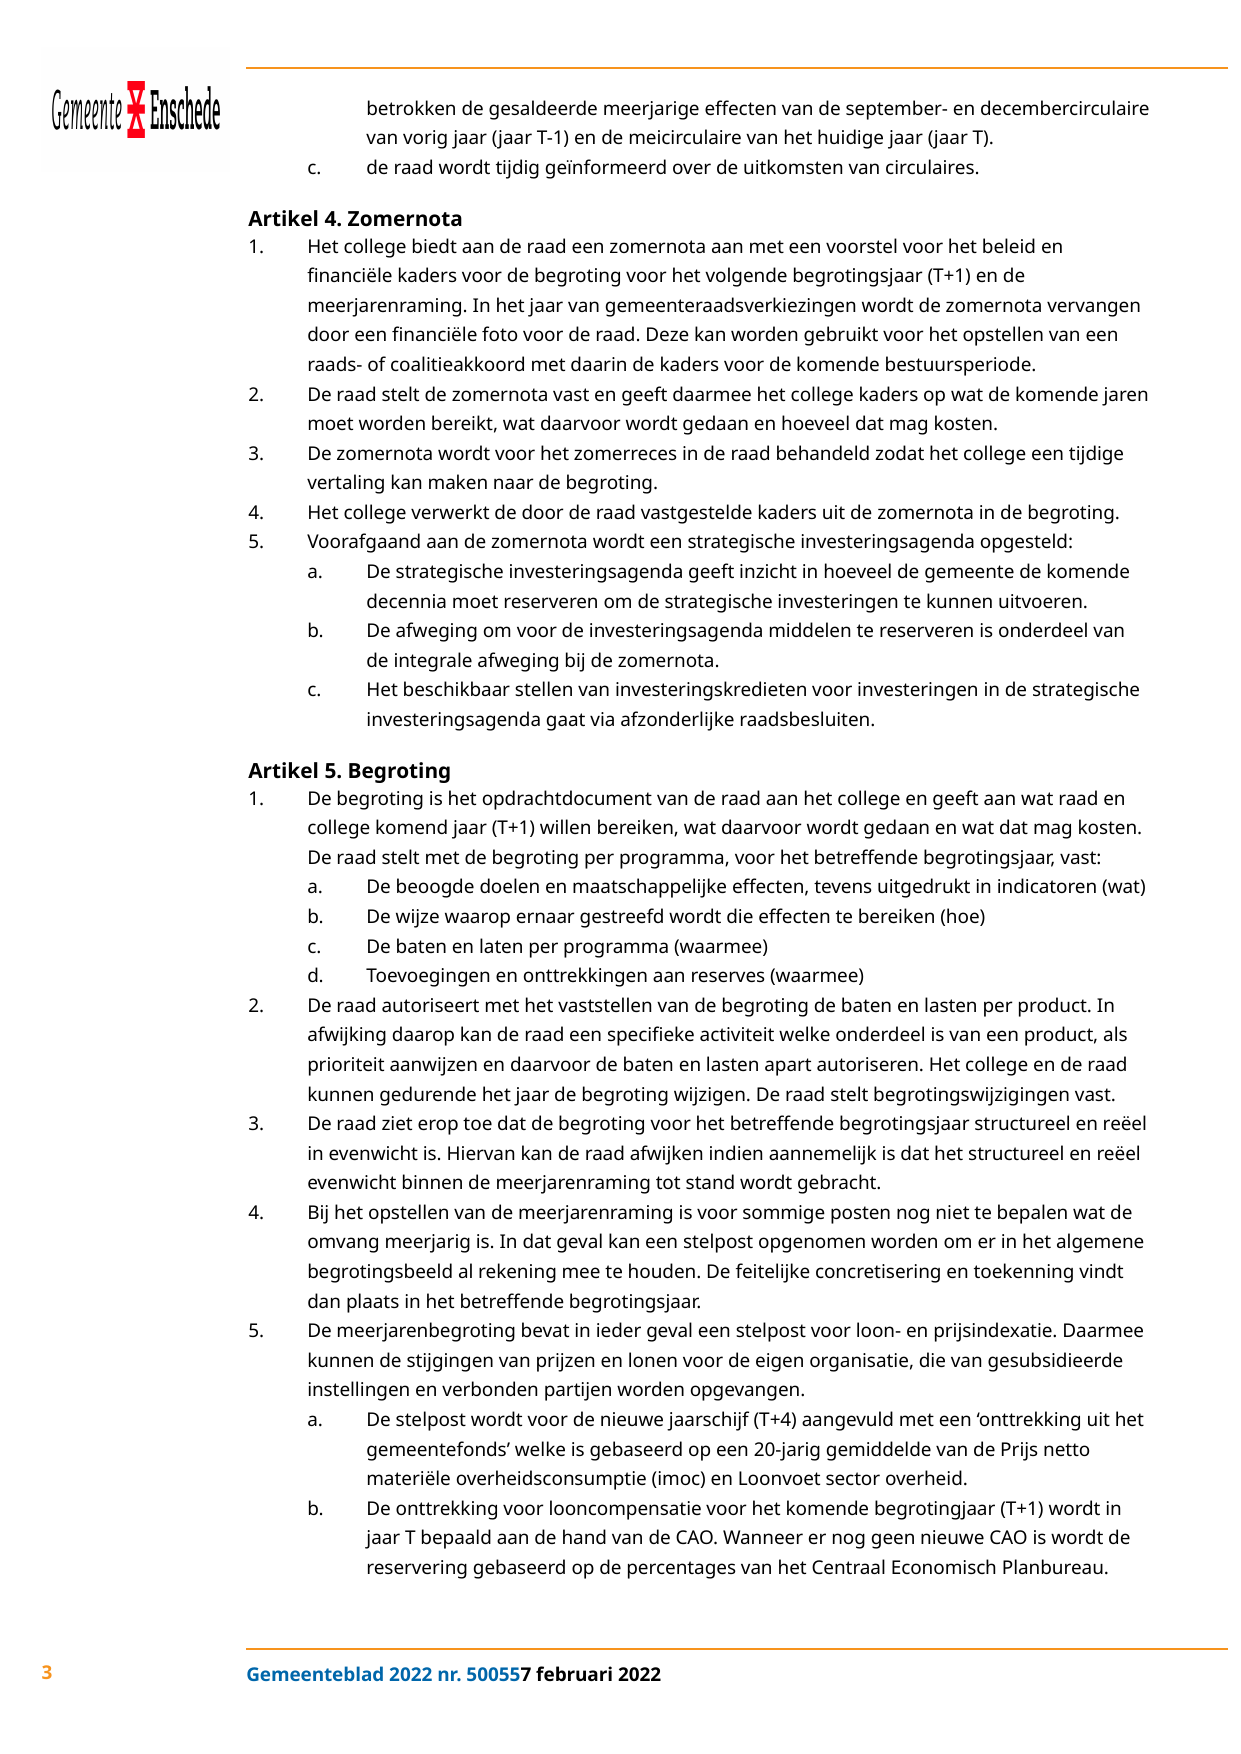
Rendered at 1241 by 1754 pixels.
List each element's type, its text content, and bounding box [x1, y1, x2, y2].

list betrokken de gesaldeerde meerjarige effecten van de september- en decembercirculaire van vorig jaar (jaar T-1) en de meicirculaire van het huidige jaar (jaar T). [307, 95, 1152, 150]
list De baten en laten per programma (waarmee) [307, 933, 1152, 959]
list Het college biedt aan de raad een zomernota aan met een voorstel voor het beleid en financiële kaders voor de begroting voor het volgende begrotingsjaar (T+1) en de meerjarenraming. In het jaar van gemeenteraadsverkiezingen wordt de zomernota vervangen door een financiële foto voor de raad. Deze kan worden gebruikt voor het opstellen van een raads- of coalitieakkoord met daarin de kaders voor de komende bestuursperiode. [248, 233, 1152, 377]
list De raad ziet erop toe dat de begroting voor het betreffende begrotingsjaar structureel en reëel in evenwicht is. Hiervan kan de raad afwijken indien aannemelijk is dat het structureel en reëel evenwicht binnen de meerjarenraming tot stand wordt gebracht. [248, 1110, 1152, 1195]
picture [41, 47, 231, 172]
text Artikel 5. Begroting [248, 757, 1152, 785]
list De beoogde doelen en maatschappelijke effecten, tevens uitgedrukt in indicatoren (wat) [307, 874, 1152, 899]
list Het college verwerkt de door de raad vastgestelde kaders uit de zomernota in de begroting. [248, 499, 1152, 525]
list De begroting is het opdrachtdocument van de raad aan het college en geeft aan wat raad en college komend jaar (T+1) willen bereiken, wat daarvoor wordt gedaan en wat dat mag kosten. De raad stelt met de begroting per programma, voor het betreffende begrotingsjaar, vast: [248, 785, 1152, 870]
list De wijze waarop ernaar gestreefd wordt die effecten te bereiken (hoe) [307, 903, 1152, 929]
list De strategische investeringsagenda geeft inzicht in hoeveel de gemeente de komende decennia moet reserveren om de strategische investeringen te kunnen uitvoeren. [307, 558, 1152, 613]
list De raad autoriseert met het vaststellen van de begroting de baten en lasten per product. In afwijking daarop kan de raad een specifieke activiteit welke onderdeel is van een product, als prioriteit aanwijzen en daarvoor de baten en lasten apart autoriseren. Het college en de raad kunnen gedurende het jaar de begroting wijzigen. De raad stelt begrotingswijzigingen vast. [248, 992, 1152, 1107]
list Toevoegingen en onttrekkingen aan reserves (waarmee) [307, 962, 1152, 988]
list De afweging om voor de investeringsagenda middelen te reserveren is onderdeel van de integrale afweging bij de zomernota. [307, 617, 1152, 673]
list Bij het opstellen van de meerjarenraming is voor sommige posten nog niet te bepalen wat de omvang meerjarig is. In dat geval kan een stelpost opgenomen worden om er in het algemene begrotingsbeeld al rekening mee te houden. De feitelijke concretisering en toekenning vindt dan plaats in het betreffende begrotingsjaar. [248, 1199, 1152, 1314]
text Artikel 4. Zomernota [248, 204, 1152, 233]
list Het beschikbaar stellen van investeringskredieten voor investeringen in de strategische investeringsagenda gaat via afzonderlijke raadsbesluiten. [307, 677, 1152, 732]
list De onttrekking voor looncompensatie voor het komende begrotingjaar (T+1) wordt in jaar T bepaald aan de hand van de CAO. Wanneer er nog geen nieuwe CAO is wordt de reservering gebaseerd op de percentages van het Centraal Economisch Planbureau. [307, 1495, 1152, 1580]
list De meerjarenbegroting bevat in ieder geval een stelpost voor loon- en prijsindexatie. Daarmee kunnen de stijgingen van prijzen en lonen voor de eigen organisatie, die van gesubsidieerde instellingen en verbonden partijen worden opgevangen. [248, 1317, 1152, 1402]
list Voorafgaand aan de zomernota wordt een strategische investeringsagenda opgesteld: [248, 529, 1152, 554]
list De raad stelt de zomernota vast en geeft daarmee het college kaders op wat de komende jaren moet worden bereikt, wat daarvoor wordt gedaan en hoeveel dat mag kosten. [248, 381, 1152, 436]
list De zomernota wordt voor het zomerreces in de raad behandeld zodat het college een tijdige vertaling kan maken naar de begroting. [248, 440, 1152, 495]
list de raad wordt tijdig geïnformeerd over de uitkomsten van circulaires. [307, 154, 1152, 180]
list De stelpost wordt voor de nieuwe jaarschijf (T+4) aangevuld met een ‘onttrekking uit het gemeentefonds’ welke is gebaseerd op een 20-jarig gemiddelde van de Prijs netto materiële overheidsconsumptie (imoc) en Loonvoet sector overheid. [307, 1406, 1152, 1491]
